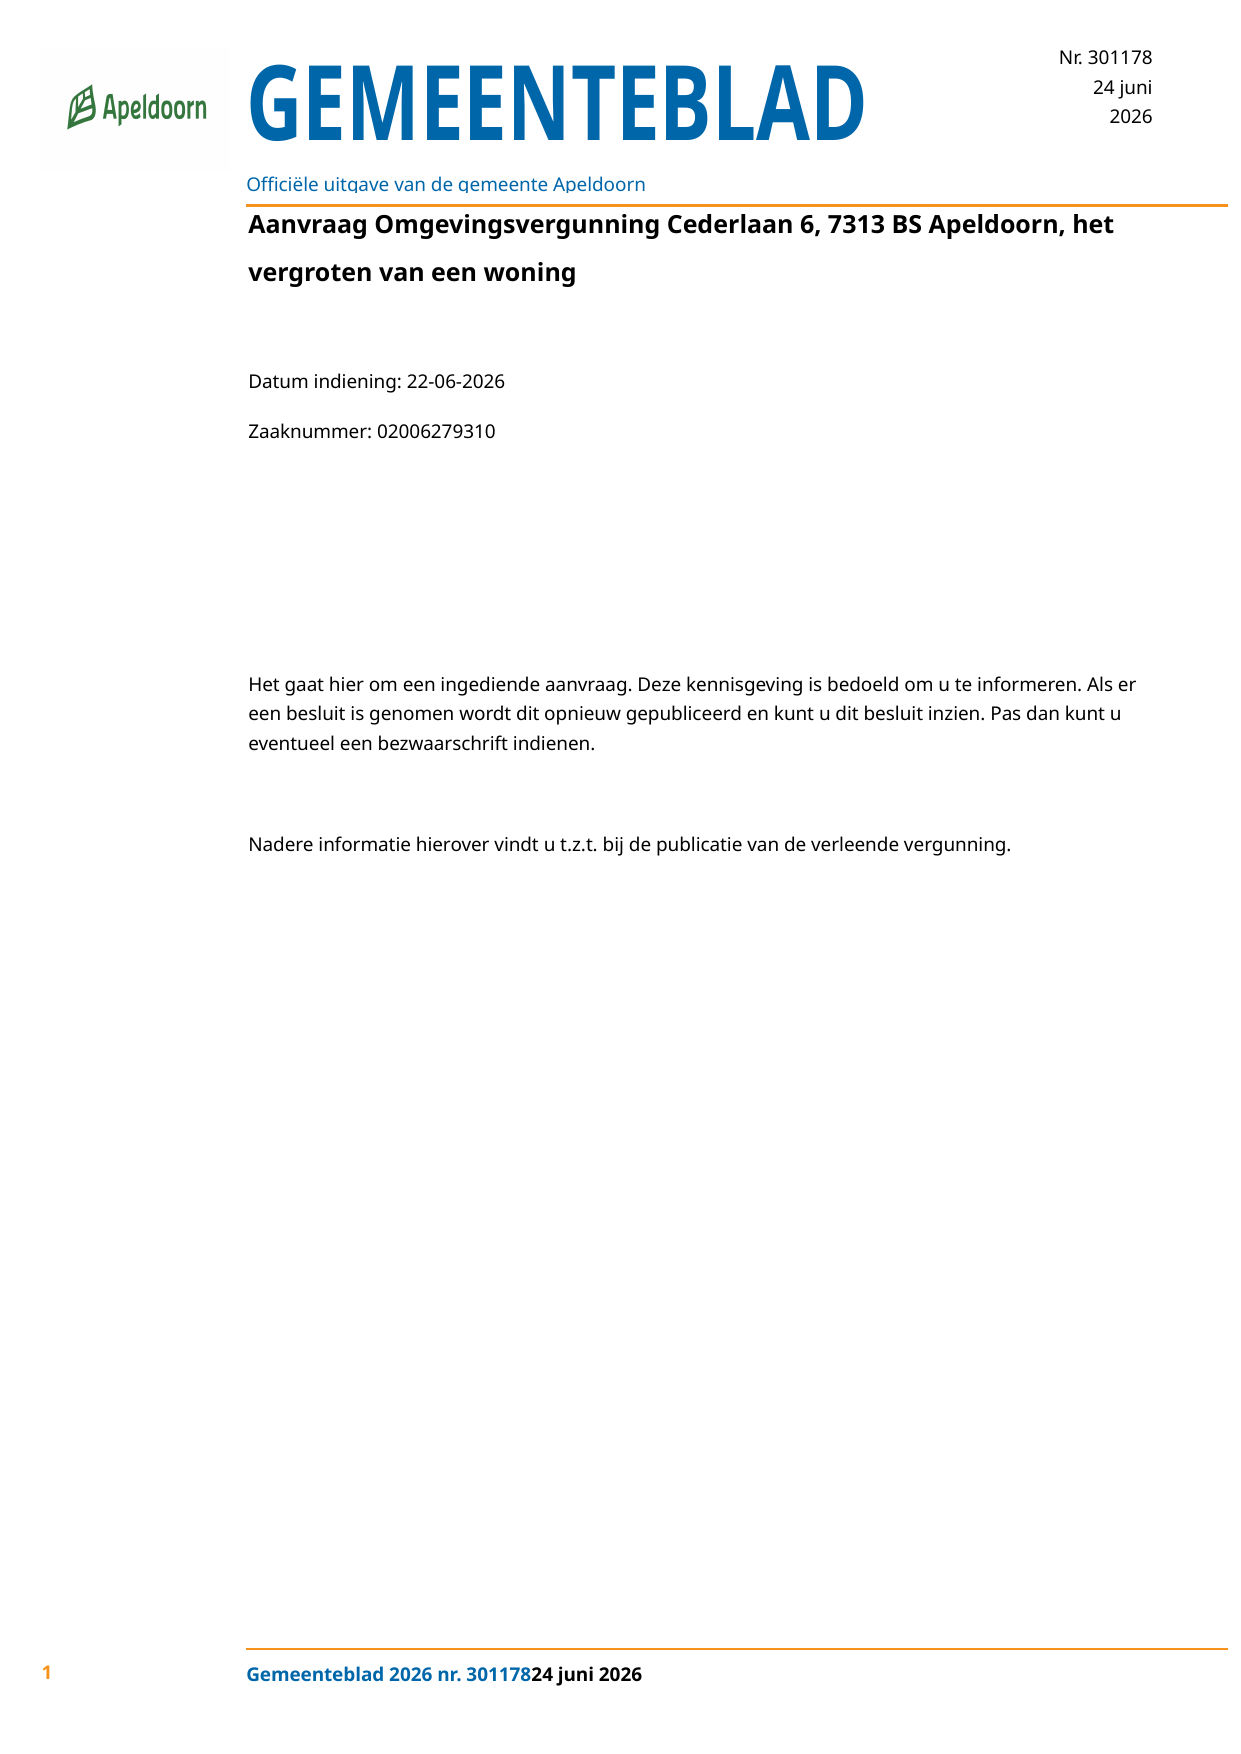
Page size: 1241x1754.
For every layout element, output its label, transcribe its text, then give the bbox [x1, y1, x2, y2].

text Zaaknummer: 02006279310 [248, 419, 1152, 444]
text Het gaat hier om een ingediende aanvraag. Deze kennisgeving is bedoeld om u te informeren. Als er een besluit is genomen wordt dit opnieuw gepubliceerd en kunt u dit besluit inzien. Pas dan kunt u eventueel een bezwaarschrift indienen. [248, 671, 1152, 756]
text Aanvraag Omgevingsvergunning Cederlaan 6, 7313 BS Apeldoorn, het vergroten van een woning [248, 207, 1152, 288]
text Datum indiening: 22-06-2026 [248, 368, 1152, 394]
picture [41, 47, 231, 172]
text Nadere informatie hierover vindt u t.z.t. bij de publicatie van de verleende vergunning. [248, 831, 1152, 857]
